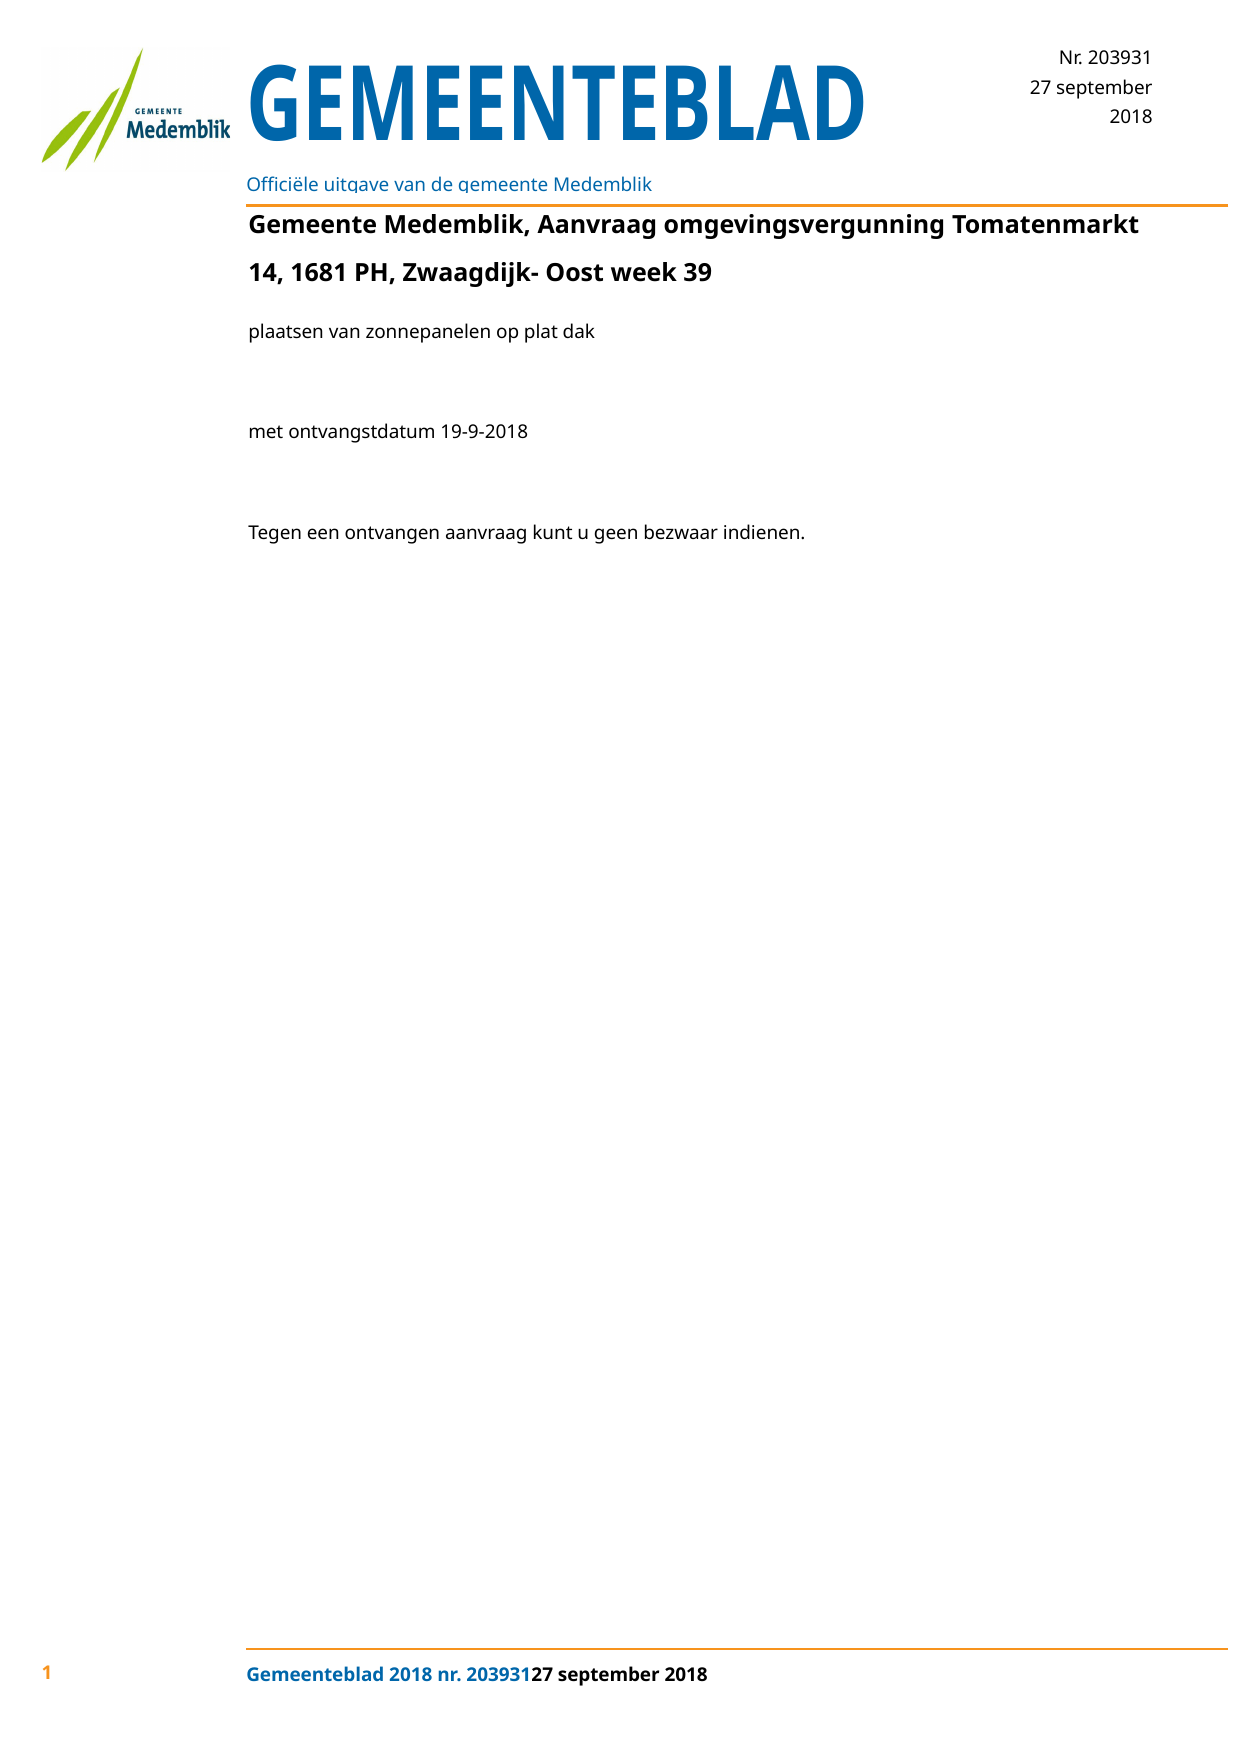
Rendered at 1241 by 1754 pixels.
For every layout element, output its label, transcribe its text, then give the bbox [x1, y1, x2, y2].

text Gemeente Medemblik, Aanvraag omgevingsvergunning Tomatenmarkt 14, 1681 PH, Zwaagdijk- Oost week 39 [248, 207, 1152, 288]
text Tegen een ontvangen aanvraag kunt u geen bezwaar indienen. [248, 519, 1152, 545]
picture [41, 47, 231, 172]
text met ontvangstdatum 19-9-2018 [248, 419, 1152, 444]
text plaatsen van zonnepanelen op plat dak [248, 318, 1152, 344]
